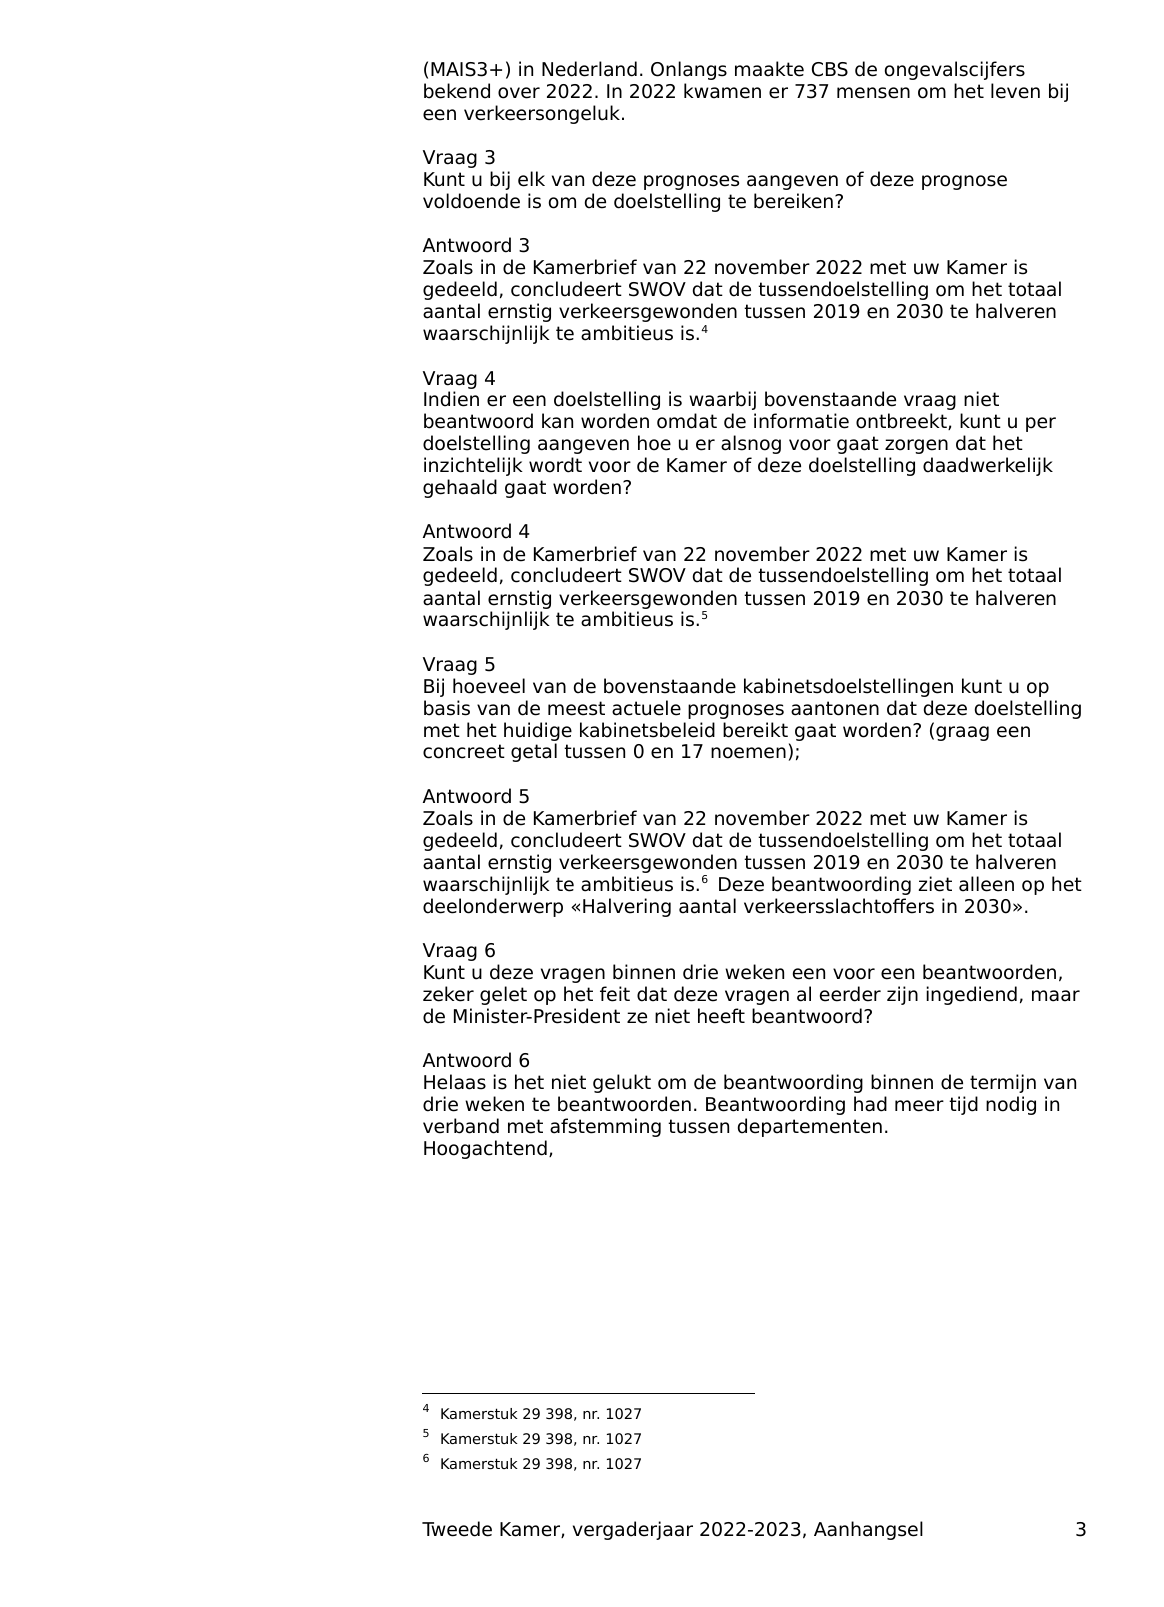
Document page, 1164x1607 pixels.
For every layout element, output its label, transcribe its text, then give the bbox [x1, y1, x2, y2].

text Zoals in de Kamerbrief van 22 november 2022 met uw Kamer is gedeeld, concludeert SWOV dat de tussendoelstelling om het totaal aantal ernstig verkeersgewonden tussen 2019 en 2030 te halveren waarschijnlijk te ambitieus is. [422, 543, 1087, 631]
text Indien er een doelstelling is waarbij bovenstaande vraag niet beantwoord kan worden omdat de informatie ontbreekt, kunt u per doelstelling aangeven hoe u er alsnog voor gaat zorgen dat het inzichtelijk wordt voor de Kamer of deze doelstelling daadwerkelijk gehaald gaat worden? [422, 389, 1087, 499]
text Kamerstuk 29 398, nr. 1027 [422, 1452, 1087, 1474]
text Hoogachtend, [422, 1138, 1087, 1160]
text Kamerstuk 29 398, nr. 1027 [422, 1402, 1087, 1424]
text Vraag 3 [422, 147, 1087, 169]
text Antwoord 5 [422, 786, 1087, 808]
text Bij hoeveel van de bovenstaande kabinetsdoelstellingen kunt u op basis van de meest actuele prognoses aantonen dat deze doelstelling met het huidige kabinetsbeleid bereikt gaat worden? (graag een concreet getal tussen 0 en 17 noemen); [422, 676, 1087, 763]
text Zoals in de Kamerbrief van 22 november 2022 met uw Kamer is gedeeld, concludeert SWOV dat de tussendoelstelling om het totaal aantal ernstig verkeersgewonden tussen 2019 en 2030 te halveren waarschijnlijk te ambitieus is. Deze beantwoording ziet alleen op het deelonderwerp «Halvering aantal verkeersslachtoffers in 2030». [422, 808, 1087, 917]
text Helaas is het niet gelukt om de beantwoording binnen de termijn van drie weken te beantwoorden. Beantwoording had meer tijd nodig in verband met afstemming tussen departementen. [422, 1072, 1087, 1138]
text Antwoord 3 [422, 235, 1087, 257]
text Vraag 6 [422, 940, 1087, 962]
text Kunt u bij elk van deze prognoses aangeven of deze prognose voldoende is om de doelstelling te bereiken? [422, 169, 1087, 213]
text Zoals in de Kamerbrief van 22 november 2022 met uw Kamer is gedeeld, concludeert SWOV dat de tussendoelstelling om het totaal aantal ernstig verkeersgewonden tussen 2019 en 2030 te halveren waarschijnlijk te ambitieus is. [422, 257, 1087, 345]
text Kunt u deze vragen binnen drie weken een voor een beantwoorden, zeker gelet op het feit dat deze vragen al eerder zijn ingediend, maar de Minister-President ze niet heeft beantwoord? [422, 962, 1087, 1028]
text Antwoord 6 [422, 1050, 1087, 1072]
text Antwoord 4 [422, 521, 1087, 543]
text Vraag 4 [422, 367, 1087, 389]
text Kamerstuk 29 398, nr. 1027 [422, 1427, 1087, 1449]
text Vraag 5 [422, 653, 1087, 676]
text (MAIS3+) in Nederland. Onlangs maakte CBS de ongevalscijfers bekend over 2022. In 2022 kwamen er 737 mensen om het leven bij een verkeersongeluk. [422, 59, 1087, 125]
